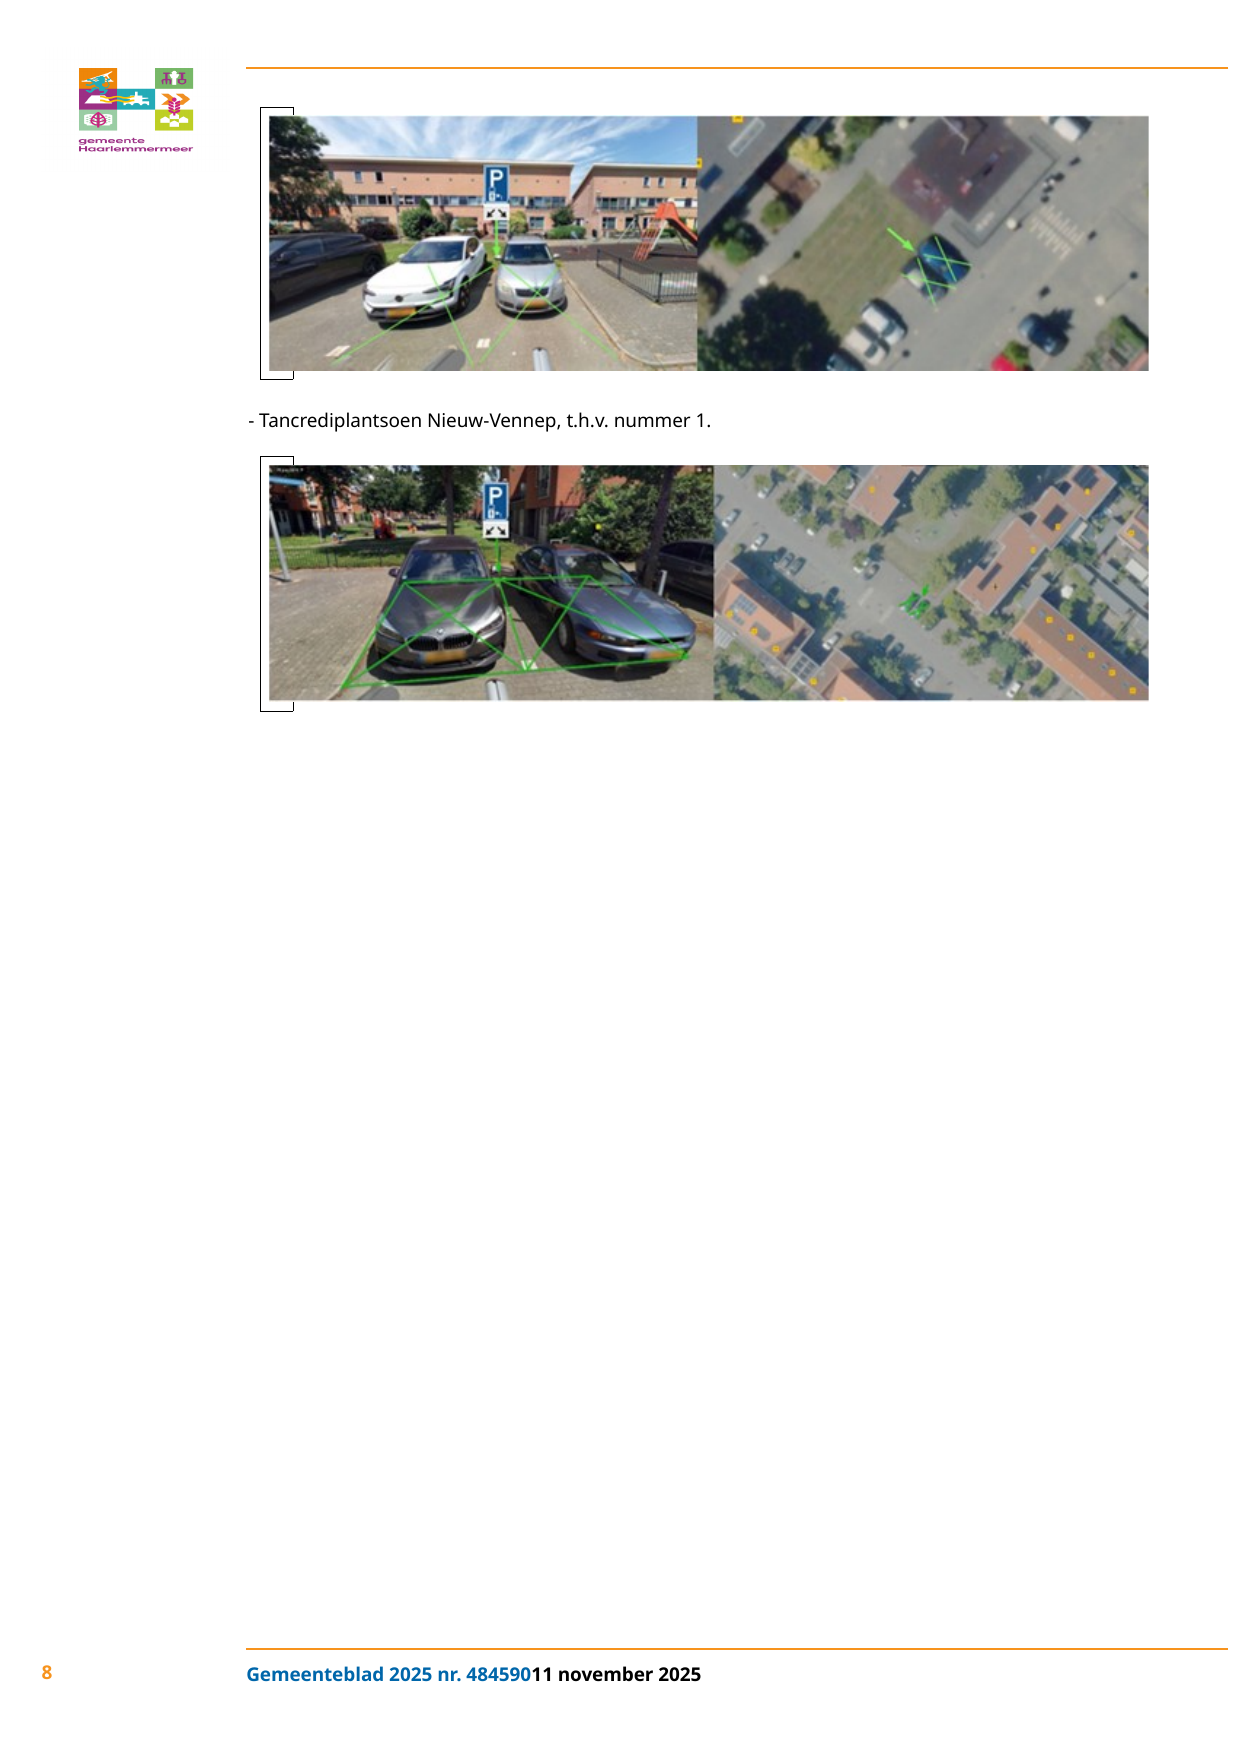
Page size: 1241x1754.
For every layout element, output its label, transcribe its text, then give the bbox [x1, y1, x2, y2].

picture [41, 47, 231, 172]
picture [268, 465, 1149, 702]
text - Tancrediplantsoen Nieuw-Vennep, t.h.v. nummer 1. [248, 407, 1152, 433]
picture [268, 115, 1149, 371]
